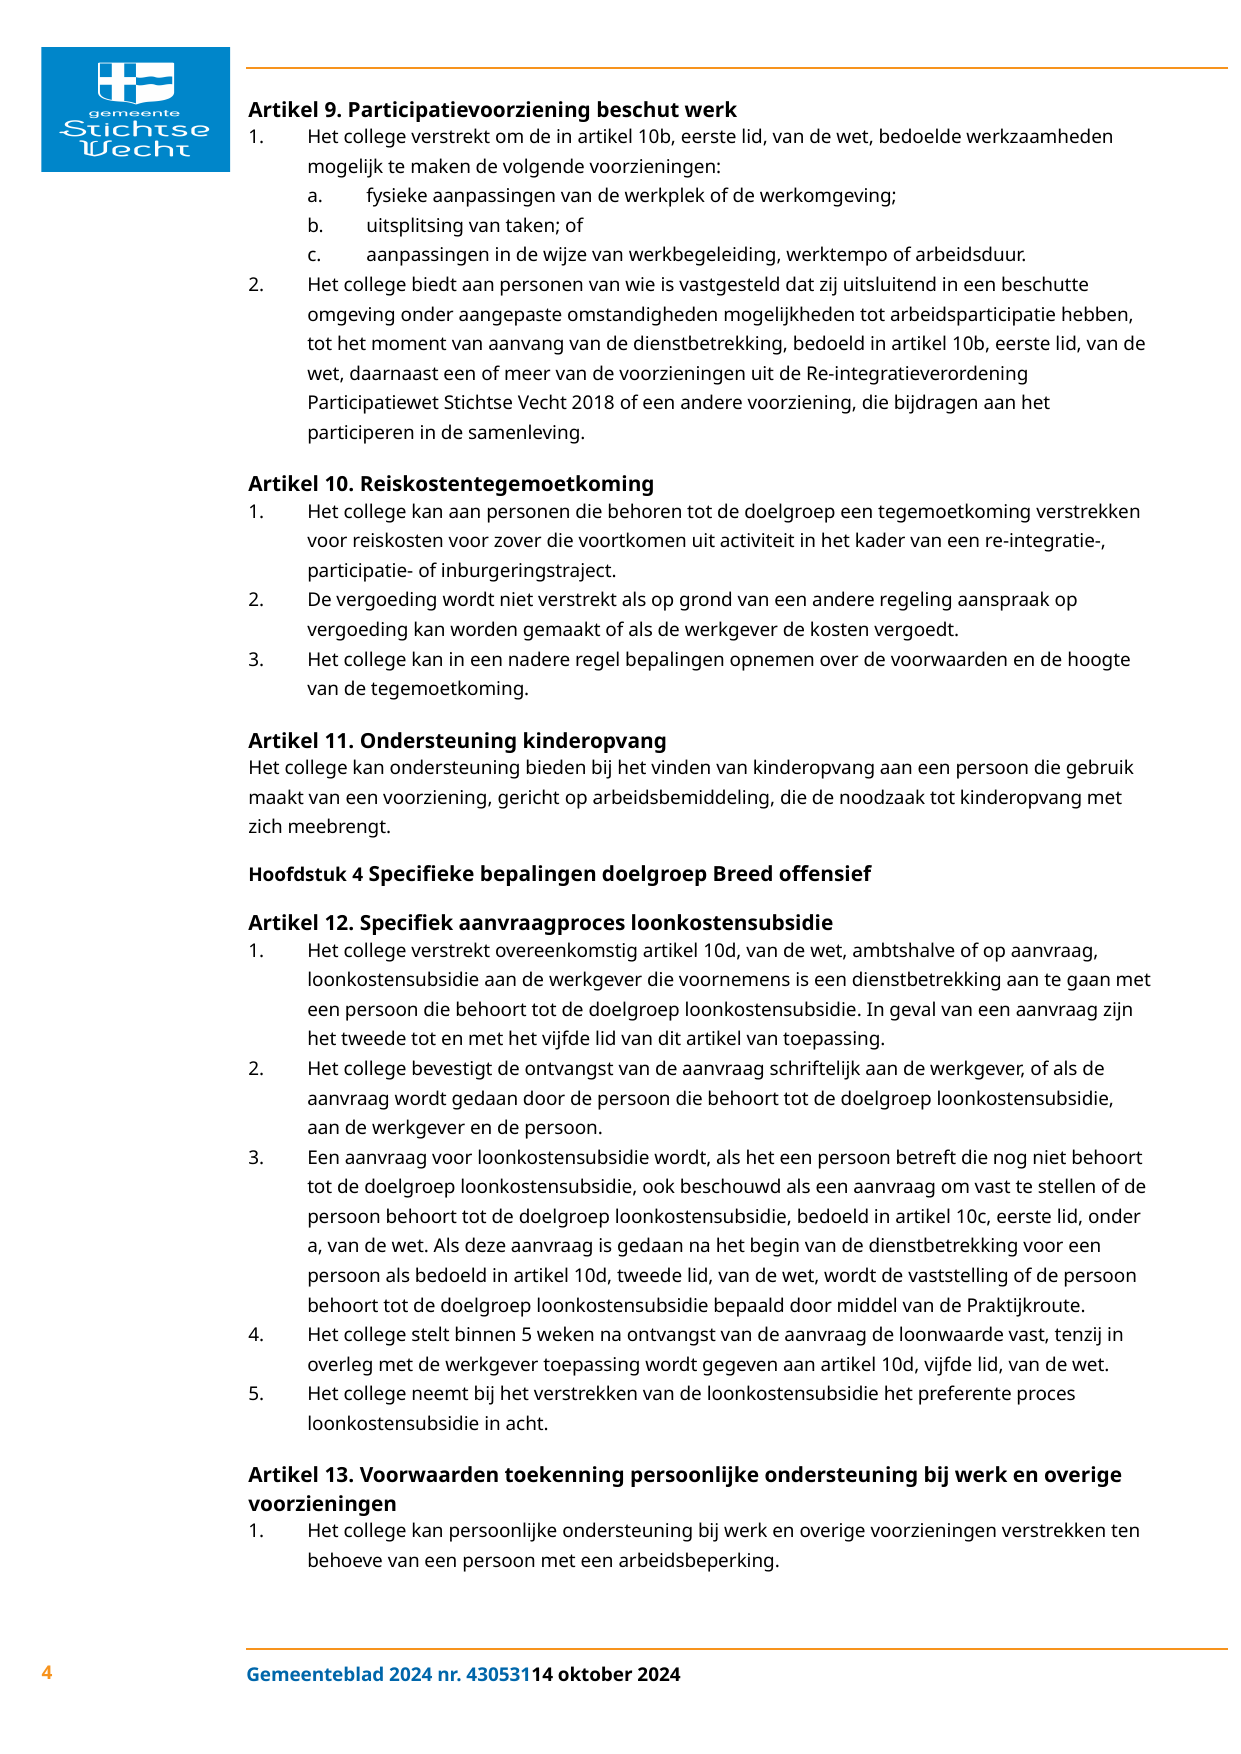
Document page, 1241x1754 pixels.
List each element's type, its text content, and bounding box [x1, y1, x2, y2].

list Het college kan aan personen die behoren tot de doelgroep een tegemoetkoming verstrekken voor reiskosten voor zover die voortkomen uit activiteit in het kader van een re-integratie-, participatie- of inburgeringstraject. [248, 498, 1152, 583]
list uitsplitsing van taken; of [307, 212, 1152, 238]
text Artikel 11. Ondersteuning kinderopvang [248, 726, 1152, 754]
list Het college biedt aan personen van wie is vastgesteld dat zij uitsluitend in een beschutte omgeving onder aangepaste omstandigheden mogelijkheden tot arbeidsparticipatie hebben, tot het moment van aanvang van de dienstbetrekking, bedoeld in artikel 10b, eerste lid, van de wet, daarnaast een of meer van de voorzieningen uit de Re-integratieverordening Participatiewet Stichtse Vecht 2018 of een andere voorziening, die bijdragen aan het participeren in de samenleving. [248, 271, 1152, 445]
list aanpassingen in de wijze van werkbegeleiding, werktempo of arbeidsduur. [307, 242, 1152, 267]
list Het college kan in een nadere regel bepalingen opnemen over de voorwaarden en de hoogte van de tegemoetkoming. [248, 646, 1152, 701]
list Het college verstrekt overeenkomstig artikel 10d, van de wet, ambtshalve of op aanvraag, loonkostensubsidie aan de werkgever die voornemens is een dienstbetrekking aan te gaan met een persoon die behoort tot de doelgroep loonkostensubsidie. In geval van een aanvraag zijn het tweede tot en met het vijfde lid van dit artikel van toepassing. [248, 937, 1152, 1051]
picture [99, 63, 135, 101]
picture [137, 63, 174, 103]
list Het college stelt binnen 5 weken na ontvangst van de aanvraag de loonwaarde vast, tenzij in overleg met de werkgever toepassing wordt gegeven aan artikel 10d, vijfde lid, van de wet. [248, 1321, 1152, 1377]
list De vergoeding wordt niet verstrekt als op grond van een andere regeling aanspraak op vergoeding kan worden gemaakt of als de werkgever de kosten vergoedt. [248, 587, 1152, 642]
text Artikel 9. Participatievoorziening beschut werk [248, 95, 1152, 123]
list Een aanvraag voor loonkostensubsidie wordt, als het een persoon betreft die nog niet behoort tot de doelgroep loonkostensubsidie, ook beschouwd als een aanvraag om vast te stellen of de persoon behoort tot de doelgroep loonkostensubsidie, bedoeld in artikel 10c, eerste lid, onder a, van de wet. Als deze aanvraag is gedaan na het begin van de dienstbetrekking voor een persoon als bedoeld in artikel 10d, tweede lid, van de wet, wordt de vaststelling of de persoon behoort tot de doelgroep loonkostensubsidie bepaald door middel van de Praktijkroute. [248, 1144, 1152, 1317]
text Artikel 13. Voorwaarden toekenning persoonlijke ondersteuning bij werk en overige voorzieningen [248, 1461, 1152, 1517]
list Het college kan persoonlijke ondersteuning bij werk en overige voorzieningen verstrekken ten behoeve van een persoon met een arbeidsbeperking. [248, 1517, 1152, 1573]
text Artikel 10. Reiskostentegemoetkoming [248, 469, 1152, 498]
text Artikel 12. Specifiek aanvraagproces loonkostensubsidie [248, 908, 1152, 937]
list Het college verstrekt om de in artikel 10b, eerste lid, van de wet, bedoelde werkzaamheden mogelijk te maken de volgende voorzieningen: [248, 123, 1152, 178]
text Het college kan ondersteuning bieden bij het vinden van kinderopvang aan een persoon die gebruik maakt van een voorziening, gericht op arbeidsbemiddeling, die de noodzaak tot kinderopvang met zich meebrengt. [248, 754, 1152, 839]
list Het college bevestigt de ontvangst van de aanvraag schriftelijk aan de werkgever, of als de aanvraag wordt gedaan door de persoon die behoort tot de doelgroep loonkostensubsidie, aan de werkgever en de persoon. [248, 1055, 1152, 1140]
list Het college neemt bij het verstrekken van de loonkostensubsidie het preferente proces loonkostensubsidie in acht. [248, 1381, 1152, 1436]
text Hoofdstuk 4 Specifieke bepalingen doelgroep Breed offensief [248, 859, 1152, 887]
list fysieke aanpassingen van de werkplek of de werkomgeving; [307, 182, 1152, 208]
